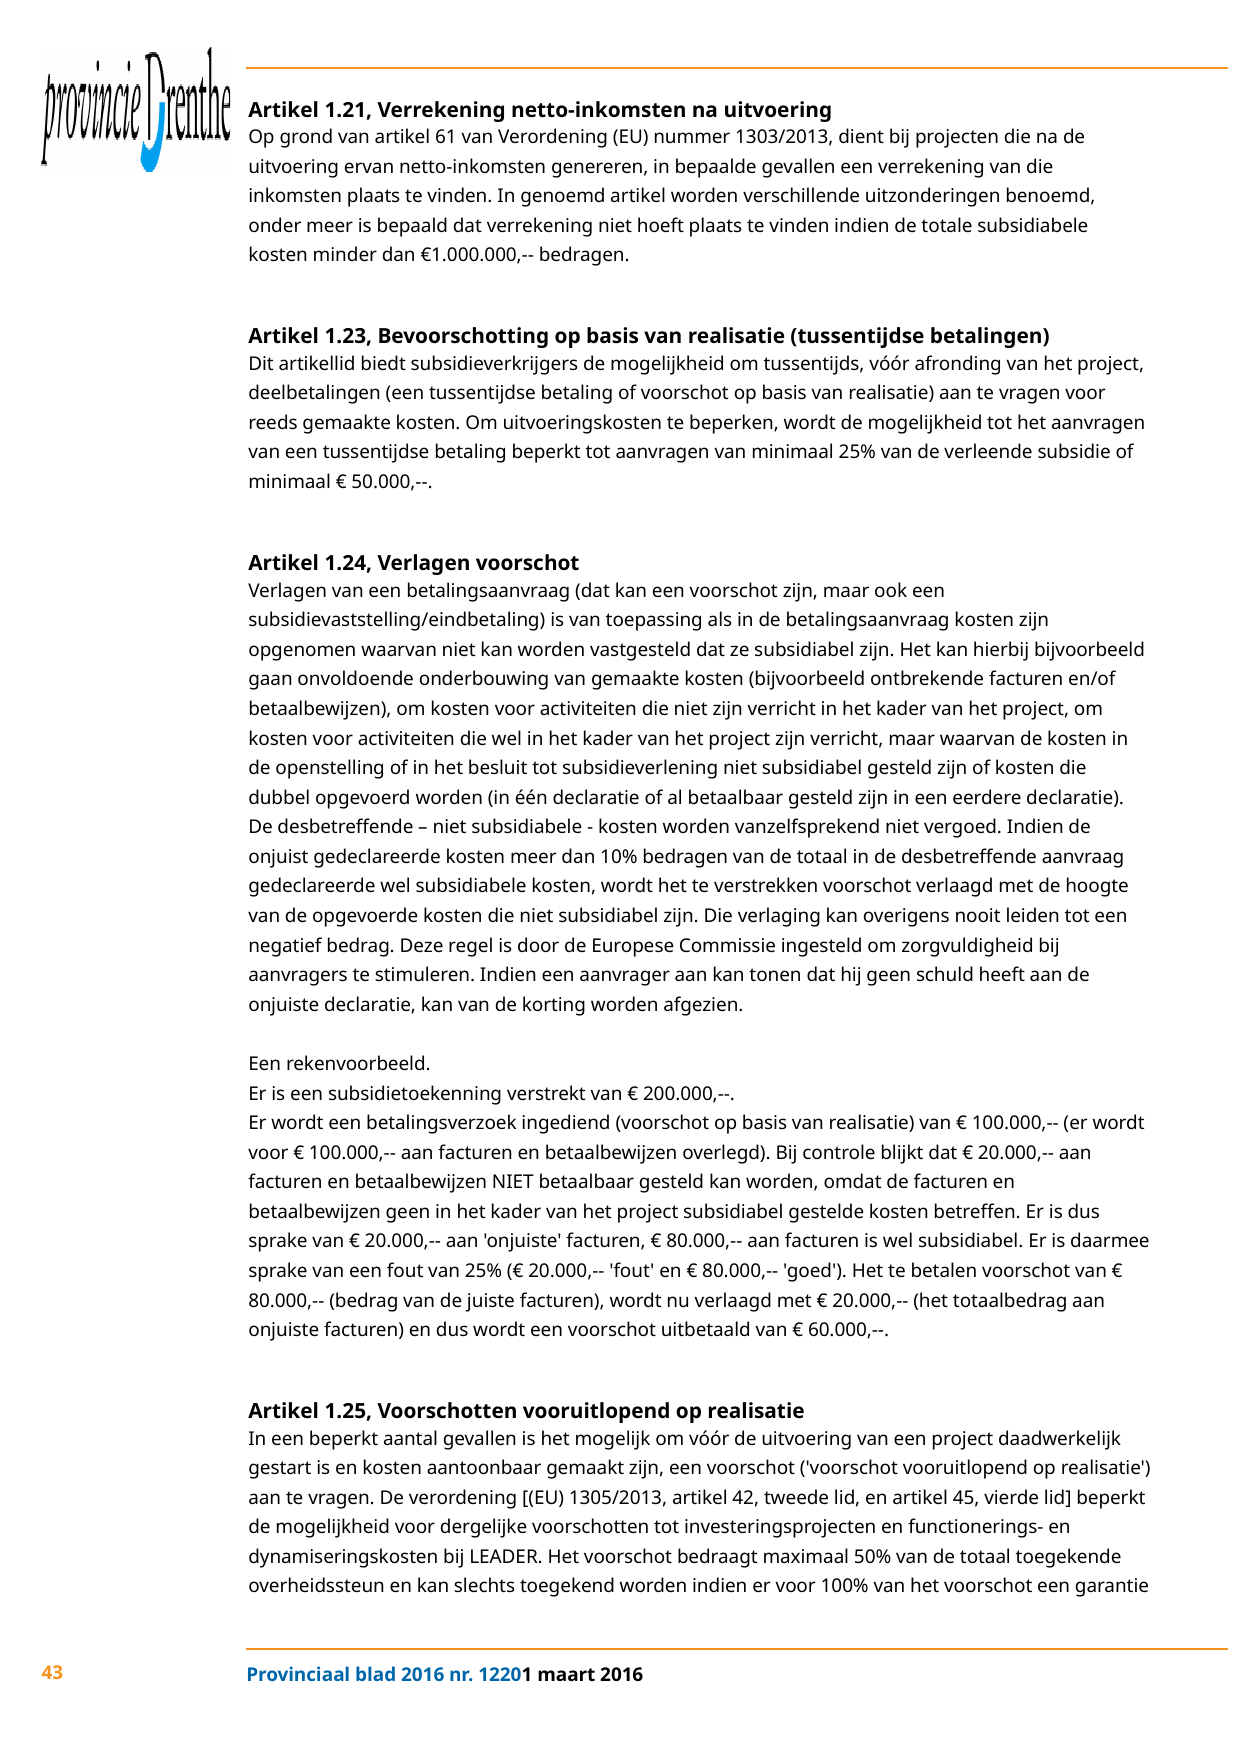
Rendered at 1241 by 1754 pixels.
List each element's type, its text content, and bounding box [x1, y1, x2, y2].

text Artikel 1.23, Bevoorschotting op basis van realisatie (tussentijdse betalingen) [248, 322, 1152, 350]
text Er is een subsidietoekenning verstrekt van € 200.000,--. [248, 1080, 1152, 1105]
text Artikel 1.21, Verrekening netto-inkomsten na uitvoering [248, 95, 1152, 123]
text Artikel 1.24, Verlagen voorschot [248, 548, 1152, 577]
text Artikel 1.25, Voorschotten vooruitlopend op realisatie [248, 1396, 1152, 1425]
text Op grond van artikel 61 van Verordening (EU) nummer 1303/2013, dient bij projecten die na de uitvoering ervan netto-inkomsten genereren, in bepaalde gevallen een verrekening van die inkomsten plaats te vinden. In genoemd artikel worden verschillende uitzonderingen benoemd, onder meer is bepaald dat verrekening niet hoeft plaats te vinden indien de totale subsidiabele kosten minder dan €1.000.000,-- bedragen. [248, 123, 1152, 267]
text Er wordt een betalingsverzoek ingediend (voorschot op basis van realisatie) van € 100.000,-- (er wordt voor € 100.000,-- aan facturen en betaalbewijzen overlegd). Bij controle blijkt dat € 20.000,-- aan facturen en betaalbewijzen NIET betaalbaar gesteld kan worden, omdat de facturen en betaalbewijzen geen in het kader van het project subsidiabel gestelde kosten betreffen. Er is dus sprake van € 20.000,-- aan 'onjuiste' facturen, € 80.000,-- aan facturen is wel subsidiabel. Er is daarmee sprake van een fout van 25% (€ 20.000,-- 'fout' en € 80.000,-- 'goed'). Het te betalen voorschot van € 80.000,-- (bedrag van de juiste facturen), wordt nu verlaagd met € 20.000,-- (het totaalbedrag aan onjuiste facturen) en dus wordt een voorschot uitbetaald van € 60.000,--. [248, 1109, 1152, 1342]
text In een beperkt aantal gevallen is het mogelijk om vóór de uitvoering van een project daadwerkelijk gestart is en kosten aantoonbaar gemaakt zijn, een voorschot ('voorschot vooruitlopend op realisatie') aan te vragen. De verordening [(EU) 1305/2013, artikel 42, tweede lid, en artikel 45, vierde lid] beperkt de mogelijkheid voor dergelijke voorschotten tot investeringsprojecten en functionerings- en dynamiseringskosten bij LEADER. Het voorschot bedraagt maximaal 50% van de totaal toegekende overheidssteun en kan slechts toegekend worden indien er voor 100% van het voorschot een garantie [248, 1425, 1152, 1598]
picture [41, 47, 231, 172]
text Dit artikellid biedt subsidieverkrijgers de mogelijkheid om tussentijds, vóór afronding van het project, deelbetalingen (een tussentijdse betaling of voorschot op basis van realisatie) aan te vragen voor reeds gemaakte kosten. Om uitvoeringskosten te beperken, wordt de mogelijkheid tot het aanvragen van een tussentijdse betaling beperkt tot aanvragen van minimaal 25% van de verleende subsidie of minimaal € 50.000,--. [248, 350, 1152, 494]
text Een rekenvoorbeeld. [248, 1050, 1152, 1076]
text Verlagen van een betalingsaanvraag (dat kan een voorschot zijn, maar ook een subsidievaststelling/eindbetaling) is van toepassing als in de betalingsaanvraag kosten zijn opgenomen waarvan niet kan worden vastgesteld dat ze subsidiabel zijn. Het kan hierbij bijvoorbeeld gaan onvoldoende onderbouwing van gemaakte kosten (bijvoorbeeld ontbrekende facturen en/of betaalbewijzen), om kosten voor activiteiten die niet zijn verricht in het kader van het project, om kosten voor activiteiten die wel in het kader van het project zijn verricht, maar waarvan de kosten in de openstelling of in het besluit tot subsidieverlening niet subsidiabel gesteld zijn of kosten die dubbel opgevoerd worden (in één declaratie of al betaalbaar gesteld zijn in een eerdere declaratie). De desbetreffende – niet subsidiabele - kosten worden vanzelfsprekend niet vergoed. Indien de onjuist gedeclareerde kosten meer dan 10% bedragen van de totaal in de desbetreffende aanvraag gedeclareerde wel subsidiabele kosten, wordt het te verstrekken voorschot verlaagd met de hoogte van de opgevoerde kosten die niet subsidiabel zijn. Die verlaging kan overigens nooit leiden tot een negatief bedrag. Deze regel is door de Europese Commissie ingesteld om zorgvuldigheid bij aanvragers te stimuleren. Indien een aanvrager aan kan tonen dat hij geen schuld heeft aan de onjuiste declaratie, kan van de korting worden afgezien. [248, 577, 1152, 1017]
